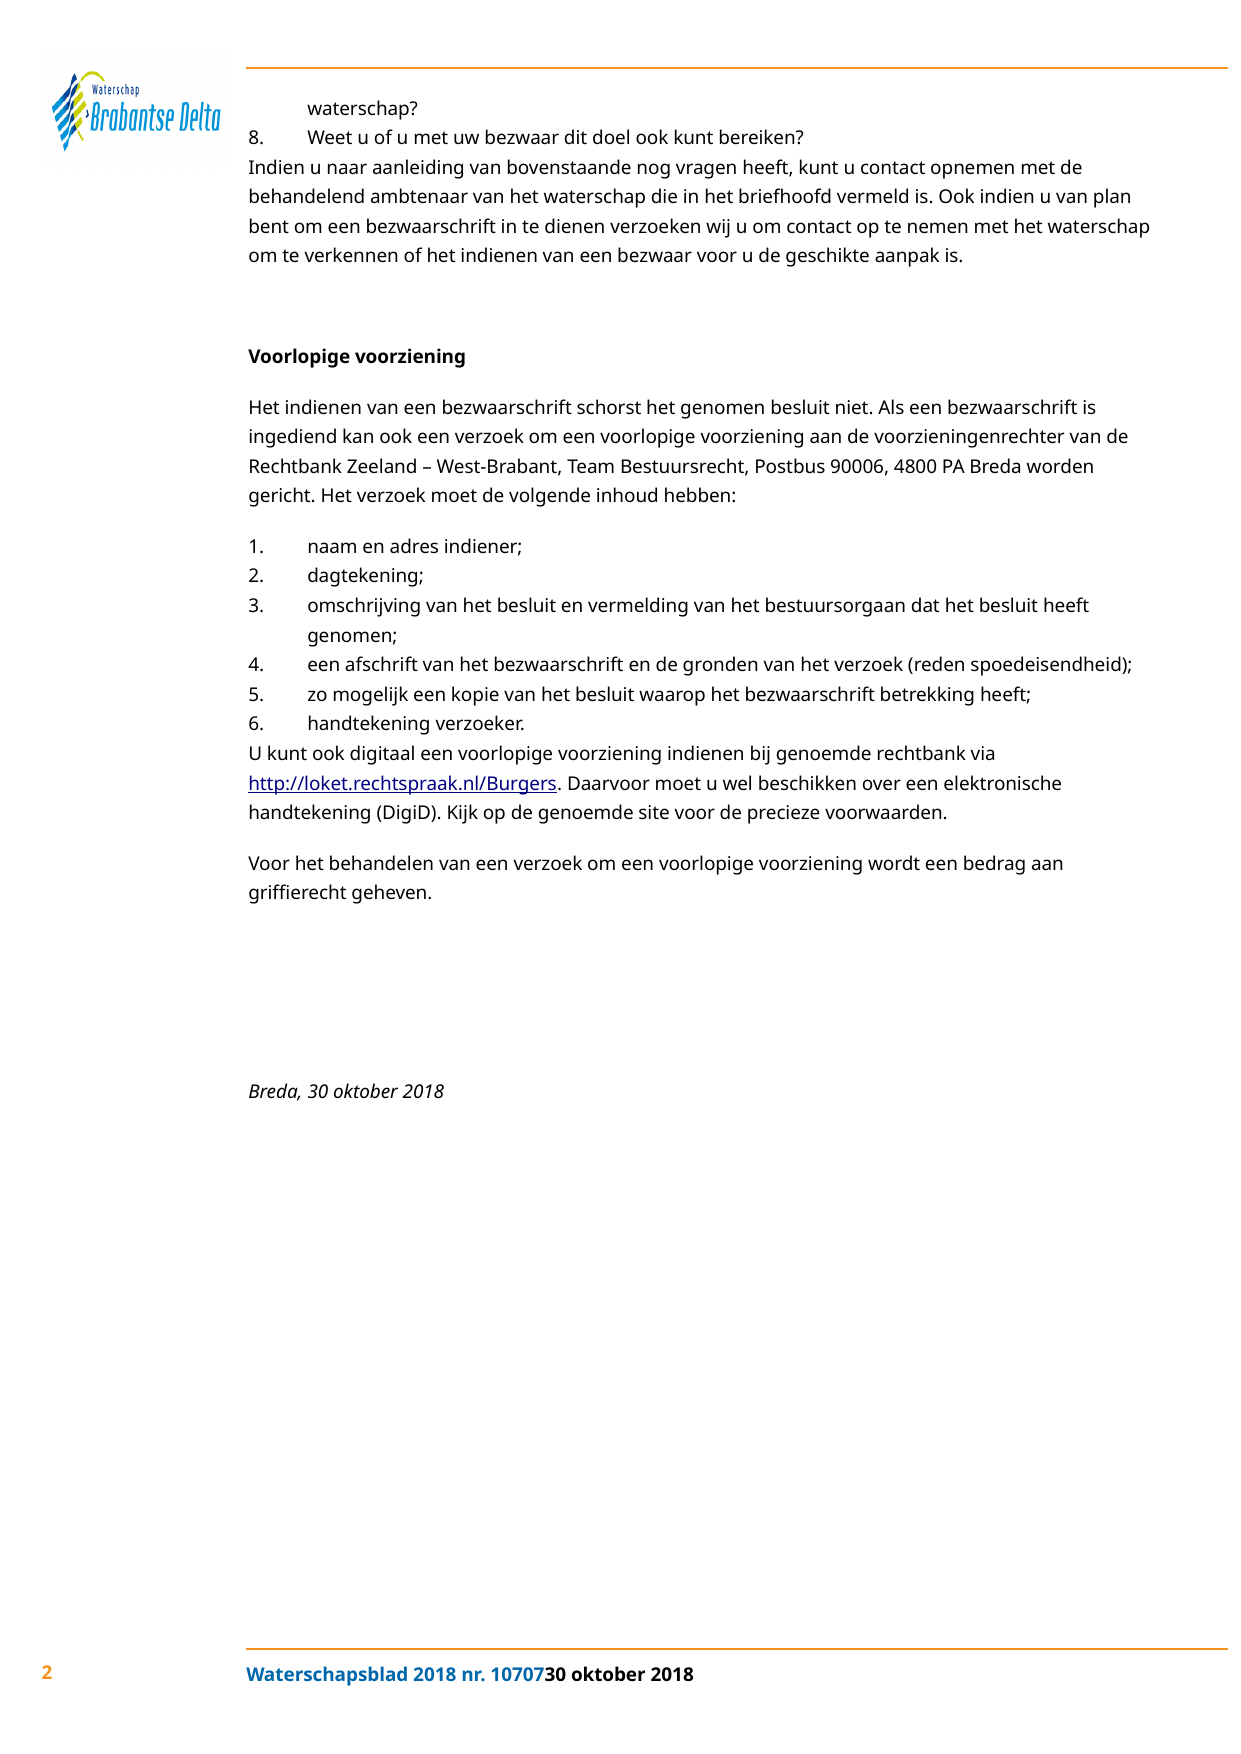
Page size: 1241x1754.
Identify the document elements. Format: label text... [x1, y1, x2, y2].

text Het indienen van een bezwaarschrift schorst het genomen besluit niet. Als een bezwaarschrift is ingediend kan ook een verzoek om een voorlopige voorziening aan de voorzieningenrechter van de Rechtbank Zeeland – West-Brabant, Team Bestuursrecht, Postbus 90006, 4800 PA Breda worden gericht. Het verzoek moet de volgende inhoud hebben: [248, 394, 1152, 508]
text Voor het behandelen van een verzoek om een voorlopige voorziening wordt een bedrag aan griffierecht geheven. [248, 850, 1152, 905]
list zo mogelijk een kopie van het besluit waarop het bezwaarschrift betrekking heeft; [248, 681, 1152, 707]
list dagtekening; [248, 563, 1152, 588]
text Voorlopige voorziening [248, 343, 1152, 369]
list waterschap? [248, 95, 1152, 121]
text U kunt ook digitaal een voorlopige voorziening indienen bij genoemde rechtbank via http://loket.rechtspraak.nl/Burgers. Daarvoor moet u wel beschikken over een elektronische handtekening (DigiD). Kijk op de genoemde site voor de precieze voorwaarden. [248, 740, 1152, 825]
list omschrijving van het besluit en vermelding van het bestuursorgaan dat het besluit heeft genomen; [248, 592, 1152, 648]
text Breda, 30 oktober 2018 [248, 1078, 1152, 1104]
text Indien u naar aanleiding van bovenstaande nog vragen heeft, kunt u contact opnemen met de behandelend ambtenaar van het waterschap die in het briefhoofd vermeld is. Ook indien u van plan bent om een bezwaarschrift in te dienen verzoeken wij u om contact op te nemen met het waterschap om te verkennen of het indienen van een bezwaar voor u de geschikte aanpak is. [248, 154, 1152, 268]
list Weet u of u met uw bezwaar dit doel ook kunt bereiken? [248, 124, 1152, 150]
picture [41, 47, 231, 172]
list handtekening verzoeker. [248, 711, 1152, 736]
list een afschrift van het bezwaarschrift en de gronden van het verzoek (reden spoedeisendheid); [248, 651, 1152, 677]
list naam en adres indiener; [248, 533, 1152, 559]
